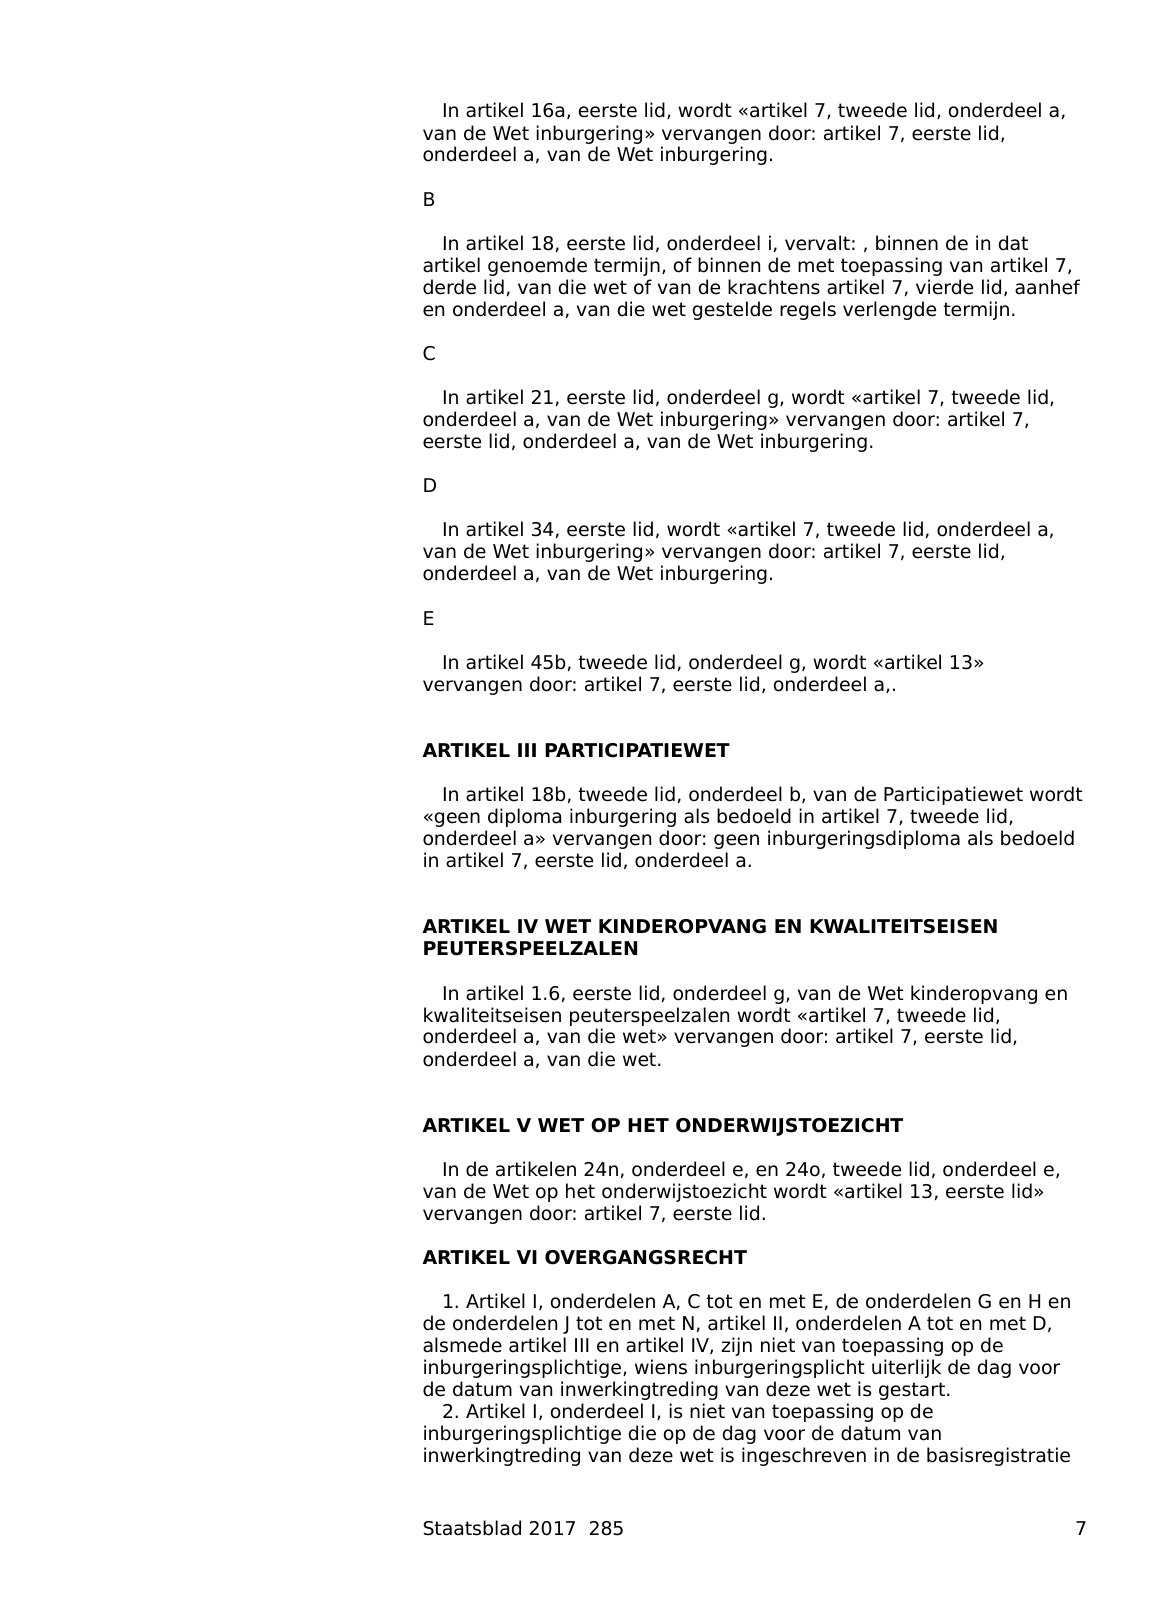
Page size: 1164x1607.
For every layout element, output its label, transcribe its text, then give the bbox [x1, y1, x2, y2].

subtitle ARTIKEL VI OVERGANGSRECHT [422, 1247, 1087, 1269]
subtitle ARTIKEL III PARTICIPATIEWET [422, 740, 1087, 762]
text D [422, 475, 1087, 497]
text In artikel 18, eerste lid, onderdeel i, vervalt: , binnen de in dat artikel genoemde termijn, of binnen de met toepassing van artikel 7, derde lid, van die wet of van de krachtens artikel 7, vierde lid, aanhef en onderdeel a, van die wet gestelde regels verlengde termijn. [422, 233, 1087, 321]
text In artikel 21, eerste lid, onderdeel g, wordt «artikel 7, tweede lid, onderdeel a, van de Wet inburgering» vervangen door: artikel 7, eerste lid, onderdeel a, van de Wet inburgering. [422, 387, 1087, 453]
text C [422, 343, 1087, 365]
text In artikel 1.6, eerste lid, onderdeel g, van de Wet kinderopvang en kwaliteitseisen peuterspeelzalen wordt «artikel 7, tweede lid, onderdeel a, van die wet» vervangen door: artikel 7, eerste lid, onderdeel a, van die wet. [422, 982, 1087, 1070]
text 1. Artikel I, onderdelen A, C tot en met E, de onderdelen G en H en de onderdelen J tot en met N, artikel II, onderdelen A tot en met D, alsmede artikel III en artikel IV, zijn niet van toepassing op de inburgeringsplichtige, wiens inburgeringsplicht uiterlijk de dag voor de datum van inwerkingtreding van deze wet is gestart. [422, 1291, 1087, 1401]
subtitle ARTIKEL IV WET KINDEROPVANG EN KWALITEITSEISEN PEUTERSPEELZALEN [422, 916, 1087, 960]
subtitle ARTIKEL V WET OP HET ONDERWIJSTOEZICHT [422, 1115, 1087, 1137]
text 2. Artikel I, onderdeel I, is niet van toepassing op de inburgeringsplichtige die op de dag voor de datum van inwerkingtreding van deze wet is ingeschreven in de basisregistratie [422, 1401, 1087, 1467]
text In de artikelen 24n, onderdeel e, en 24o, tweede lid, onderdeel e, van de Wet op het onderwijstoezicht wordt «artikel 13, eerste lid» vervangen door: artikel 7, eerste lid. [422, 1159, 1087, 1225]
text In artikel 45b, tweede lid, onderdeel g, wordt «artikel 13» vervangen door: artikel 7, eerste lid, onderdeel a,. [422, 652, 1087, 696]
text In artikel 16a, eerste lid, wordt «artikel 7, tweede lid, onderdeel a, van de Wet inburgering» vervangen door: artikel 7, eerste lid, onderdeel a, van de Wet inburgering. [422, 100, 1087, 166]
text E [422, 607, 1087, 629]
text In artikel 18b, tweede lid, onderdeel b, van de Participatiewet wordt «geen diploma inburgering als bedoeld in artikel 7, tweede lid, onderdeel a» vervangen door: geen inburgeringsdiploma als bedoeld in artikel 7, eerste lid, onderdeel a. [422, 784, 1087, 872]
text In artikel 34, eerste lid, wordt «artikel 7, tweede lid, onderdeel a, van de Wet inburgering» vervangen door: artikel 7, eerste lid, onderdeel a, van de Wet inburgering. [422, 519, 1087, 585]
text B [422, 188, 1087, 211]
